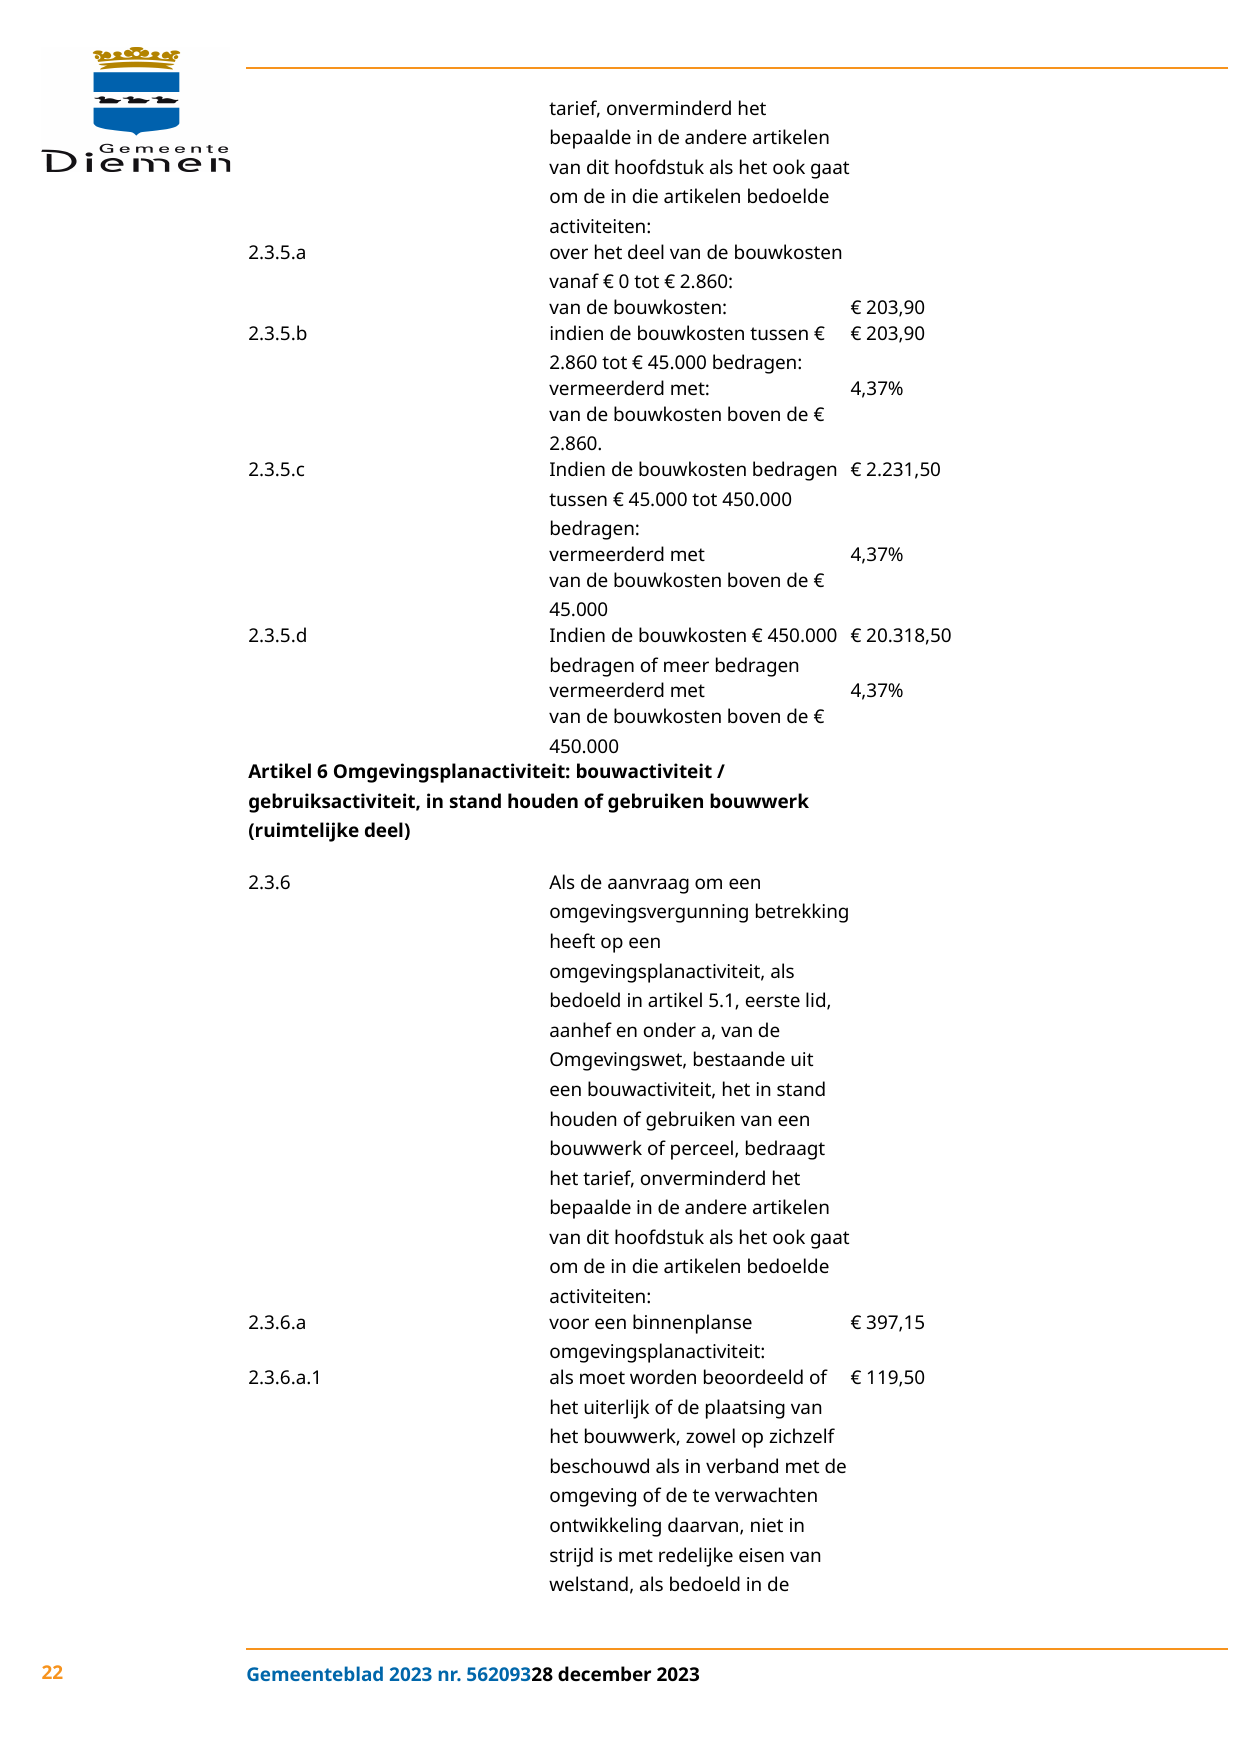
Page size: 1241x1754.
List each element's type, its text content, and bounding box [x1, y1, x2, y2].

table_cell [850, 869, 1152, 1309]
table_cell 2.3.6 [248, 869, 549, 1309]
table_cell Als de aanvraag om een omgevingsvergunning betrekking heeft op een omgevingsplanactiviteit, als bedoeld in artikel 5.1, eerste lid, aanhef en onder a, van de Omgevingswet, bestaande uit een bouwactiviteit, het in stand houden of gebruiken van een bouwwerk of perceel, bedraagt het tarief, onverminderd het bepaalde in de andere artikelen van dit hoofdstuk als het ook gaat om de in die artikelen bedoelde activiteiten: [549, 869, 850, 1309]
table_cell 2.3.5.d [248, 622, 549, 677]
table_cell vermeerderd met: [549, 375, 850, 401]
table_cell vermeerderd met [549, 541, 850, 567]
table_cell [850, 759, 1152, 843]
table_cell [248, 678, 549, 703]
table_cell [850, 95, 1152, 239]
table_cell [248, 541, 549, 567]
table_cell Indien de bouwkosten € 450.000 bedragen of meer bedragen [549, 622, 850, 677]
table_cell [850, 703, 1152, 758]
table_cell als moet worden beoordeeld of het uiterlijk of de plaatsing van het bouwwerk, zowel op zichzelf beschouwd als in verband met de omgeving of de te verwachten ontwikkeling daarvan, niet in strijd is met redelijke eisen van welstand, als bedoeld in de [549, 1364, 850, 1597]
table_cell van de bouwkosten: [549, 294, 850, 320]
table_cell 2.3.5.c [248, 456, 549, 541]
table_cell [248, 401, 549, 456]
table_cell [248, 844, 850, 869]
table_cell over het deel van de bouwkosten vanaf € 0 tot € 2.860: [549, 239, 850, 294]
table_cell € 203,90 [850, 320, 1152, 375]
table_cell [248, 703, 549, 758]
table_cell [248, 375, 549, 401]
picture [41, 47, 231, 172]
table_cell [850, 844, 1152, 869]
table_cell € 203,90 [850, 294, 1152, 320]
table_cell [850, 239, 1152, 294]
table_cell 4,37% [850, 678, 1152, 703]
table_cell voor een binnenplanse omgevingsplanactiviteit: [549, 1309, 850, 1364]
table_cell tarief, onverminderd het bepaalde in de andere artikelen van dit hoofdstuk als het ook gaat om de in die artikelen bedoelde activiteiten: [549, 95, 850, 239]
table_cell vermeerderd met [549, 678, 850, 703]
table_cell [850, 567, 1152, 622]
table_cell van de bouwkosten boven de € 450.000 [549, 703, 850, 758]
table_cell van de bouwkosten boven de € 2.860. [549, 401, 850, 456]
table_cell [248, 567, 549, 622]
table_cell van de bouwkosten boven de € 45.000 [549, 567, 850, 622]
table_cell [248, 294, 549, 320]
table_cell 4,37% [850, 541, 1152, 567]
table_cell 2.3.6.a [248, 1309, 549, 1364]
table_cell [248, 95, 549, 239]
table_cell indien de bouwkosten tussen € 2.860 tot € 45.000 bedragen: [549, 320, 850, 375]
table_cell € 119,50 [850, 1364, 1152, 1597]
table_cell € 397,15 [850, 1309, 1152, 1364]
table_cell Indien de bouwkosten bedragen tussen € 45.000 tot 450.000 bedragen: [549, 456, 850, 541]
table_cell [850, 401, 1152, 456]
table_cell 2.3.5.b [248, 320, 549, 375]
table_cell 2.3.6.a.1 [248, 1364, 549, 1597]
table_cell Artikel 6 Omgevingsplanactiviteit: bouwactiviteit / gebruiksactiviteit, in stand houden of gebruiken bouwwerk (ruimtelijke deel) [248, 759, 850, 843]
table_cell 2.3.5.a [248, 239, 549, 294]
table_cell € 2.231,50 [850, 456, 1152, 541]
table_cell 4,37% [850, 375, 1152, 401]
table_cell € 20.318,50 [850, 622, 1152, 677]
